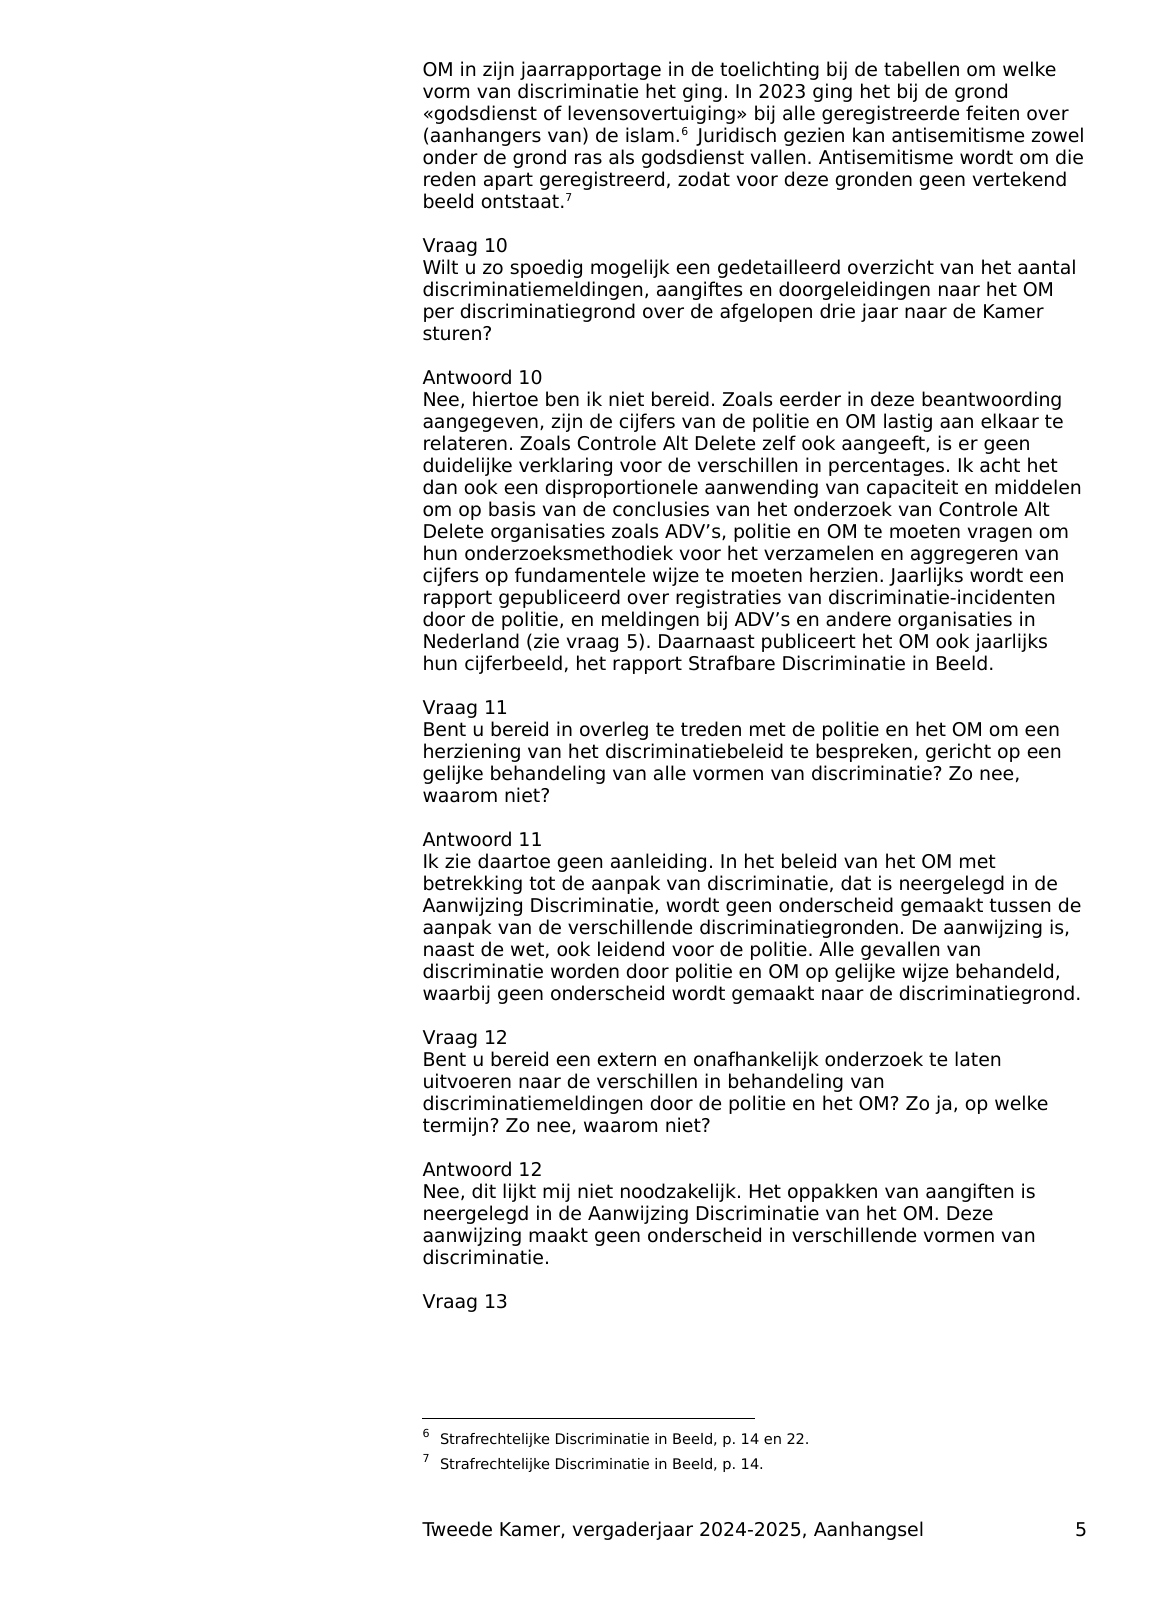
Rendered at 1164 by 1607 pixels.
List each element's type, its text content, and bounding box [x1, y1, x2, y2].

text Antwoord 11 [422, 829, 1087, 851]
text Antwoord 12 [422, 1159, 1087, 1181]
text Bent u bereid in overleg te treden met de politie en het OM om een herziening van het discriminatiebeleid te bespreken, gericht op een gelijke behandeling van alle vormen van discriminatie? Zo nee, waarom niet? [422, 719, 1087, 807]
text Vraag 13 [422, 1291, 1087, 1313]
text Wilt u zo spoedig mogelijk een gedetailleerd overzicht van het aantal discriminatiemeldingen, aangiftes en doorgeleidingen naar het OM per discriminatiegrond over de afgelopen drie jaar naar de Kamer sturen? [422, 257, 1087, 345]
text Nee, hiertoe ben ik niet bereid. Zoals eerder in deze beantwoording aangegeven, zijn de cijfers van de politie en OM lastig aan elkaar te relateren. Zoals Controle Alt Delete zelf ook aangeeft, is er geen duidelijke verklaring voor de verschillen in percentages. Ik acht het dan ook een disproportionele aanwending van capaciteit en middelen om op basis van de conclusies van het onderzoek van Controle Alt Delete organisaties zoals ADV’s, politie en OM te moeten vragen om hun onderzoeksmethodiek voor het verzamelen en aggregeren van cijfers op fundamentele wijze te moeten herzien. Jaarlijks wordt een rapport gepubliceerd over registraties van discriminatie-incidenten door de politie, en meldingen bij ADV’s en andere organisaties in Nederland (zie vraag 5). Daarnaast publiceert het OM ook jaarlijks hun cijferbeeld, het rapport Strafbare Discriminatie in Beeld. [422, 389, 1087, 675]
text Ik zie daartoe geen aanleiding. In het beleid van het OM met betrekking tot de aanpak van discriminatie, dat is neergelegd in de Aanwijzing Discriminatie, wordt geen onderscheid gemaakt tussen de aanpak van de verschillende discriminatiegronden. De aanwijzing is, naast de wet, ook leidend voor de politie. Alle gevallen van discriminatie worden door politie en OM op gelijke wijze behandeld, waarbij geen onderscheid wordt gemaakt naar de discriminatiegrond. [422, 851, 1087, 1005]
text Bent u bereid een extern en onafhankelijk onderzoek te laten uitvoeren naar de verschillen in behandeling van discriminatiemeldingen door de politie en het OM? Zo ja, op welke termijn? Zo nee, waarom niet? [422, 1049, 1087, 1137]
text Strafrechtelijke Discriminatie in Beeld, p. 14 en 22. [422, 1427, 1087, 1449]
text OM in zijn jaarrapportage in de toelichting bij de tabellen om welke vorm van discriminatie het ging. In 2023 ging het bij de grond «godsdienst of levensovertuiging» bij alle geregistreerde feiten over (aanhangers van) de islam. Juridisch gezien kan antisemitisme zowel onder de grond ras als godsdienst vallen. Antisemitisme wordt om die reden apart geregistreerd, zodat voor deze gronden geen vertekend beeld ontstaat. [422, 59, 1087, 213]
text Vraag 10 [422, 235, 1087, 257]
text Antwoord 10 [422, 367, 1087, 389]
text Strafrechtelijke Discriminatie in Beeld, p. 14. [422, 1452, 1087, 1474]
text Vraag 12 [422, 1027, 1087, 1049]
text Vraag 11 [422, 697, 1087, 719]
text Nee, dit lijkt mij niet noodzakelijk. Het oppakken van aangiften is neergelegd in de Aanwijzing Discriminatie van het OM. Deze aanwijzing maakt geen onderscheid in verschillende vormen van discriminatie. [422, 1181, 1087, 1269]
